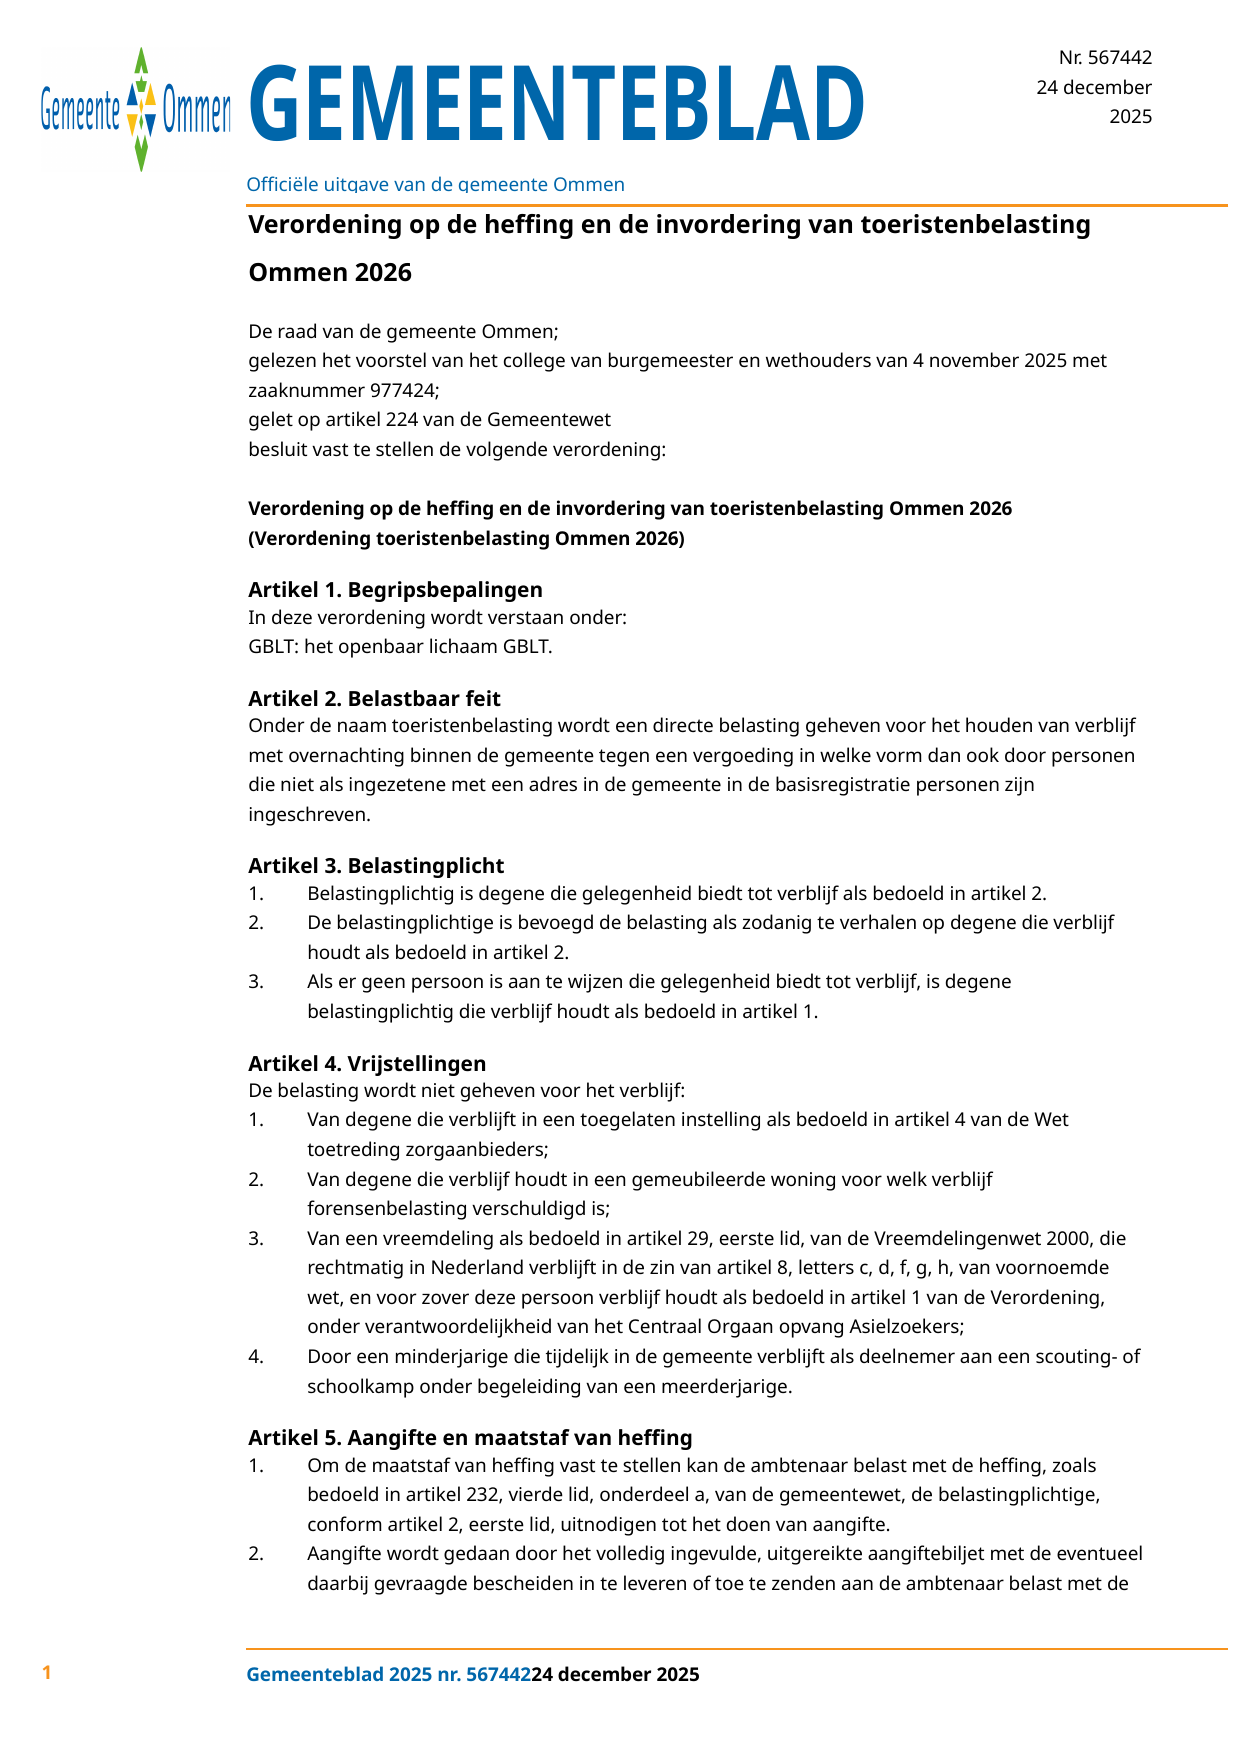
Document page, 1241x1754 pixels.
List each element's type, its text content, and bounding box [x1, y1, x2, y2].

list Door een minderjarige die tijdelijk in de gemeente verblijft als deelnemer aan een scouting- of schoolkamp onder begeleiding van een meerderjarige. [248, 1343, 1152, 1399]
text Onder de naam toeristenbelasting wordt een directe belasting geheven voor het houden van verblijf met overnachting binnen de gemeente tegen een vergoeding in welke vorm dan ook door personen die niet als ingezetene met een adres in de gemeente in de basisregistratie personen zijn ingeschreven. [248, 712, 1152, 827]
list De belastingplichtige is bevoegd de belasting als zodanig te verhalen op degene die verblijf houdt als bedoeld in artikel 2. [248, 909, 1152, 965]
text Artikel 4. Vrijstellingen [248, 1049, 1152, 1077]
list Van een vreemdeling als bedoeld in artikel 29, eerste lid, van de Vreemdelingenwet 2000, die rechtmatig in Nederland verblijft in de zin van artikel 8, letters c, d, f, g, h, van voornoemde wet, en voor zover deze persoon verblijf houdt als bedoeld in artikel 1 van de Verordening, onder verantwoordelijkheid van het Centraal Orgaan opvang Asielzoekers; [248, 1225, 1152, 1339]
text In deze verordening wordt verstaan onder: [248, 604, 1152, 629]
text (Verordening toeristenbelasting Ommen 2026) [248, 525, 1152, 551]
text Artikel 1. Begripsbepalingen [248, 575, 1152, 604]
text De belasting wordt niet geheven voor het verblijf: [248, 1077, 1152, 1103]
text gelet op artikel 224 van de Gemeentewet [248, 407, 1152, 432]
list Om de maatstaf van heffing vast te stellen kan de ambtenaar belast met de heffing, zoals bedoeld in artikel 232, vierde lid, onderdeel a, van de gemeentewet, de belastingplichtige, conform artikel 2, eerste lid, uitnodigen tot het doen van aangifte. [248, 1452, 1152, 1537]
text besluit vast te stellen de volgende verordening: [248, 436, 1152, 462]
text GBLT: het openbaar lichaam GBLT. [248, 633, 1152, 659]
text Verordening op de heffing en de invordering van toeristenbelasting Ommen 2026 [248, 207, 1152, 288]
picture [41, 47, 231, 172]
list Belastingplichtig is degene die gelegenheid biedt tot verblijf als bedoeld in artikel 2. [248, 880, 1152, 906]
text Verordening op de heffing en de invordering van toeristenbelasting Ommen 2026 [248, 495, 1152, 521]
text Artikel 3. Belastingplicht [248, 851, 1152, 880]
text gelezen het voorstel van het college van burgemeester en wethouders van 4 november 2025 met zaaknummer 977424; [248, 347, 1152, 403]
list Aangifte wordt gedaan door het volledig ingevulde, uitgereikte aangiftebiljet met de eventueel daarbij gevraagde bescheiden in te leveren of toe te zenden aan de ambtenaar belast met de [248, 1541, 1152, 1596]
text Artikel 2. Belastbaar feit [248, 684, 1152, 712]
list Van degene die verblijft in een toegelaten instelling als bedoeld in artikel 4 van de Wet toetreding zorgaanbieders; [248, 1107, 1152, 1162]
list Als er geen persoon is aan te wijzen die gelegenheid biedt tot verblijf, is degene belastingplichtig die verblijf houdt als bedoeld in artikel 1. [248, 969, 1152, 1024]
text Artikel 5. Aangifte en maatstaf van heffing [248, 1423, 1152, 1452]
text De raad van de gemeente Ommen; [248, 318, 1152, 344]
list Van degene die verblijf houdt in een gemeubileerde woning voor welk verblijf forensenbelasting verschuldigd is; [248, 1166, 1152, 1221]
